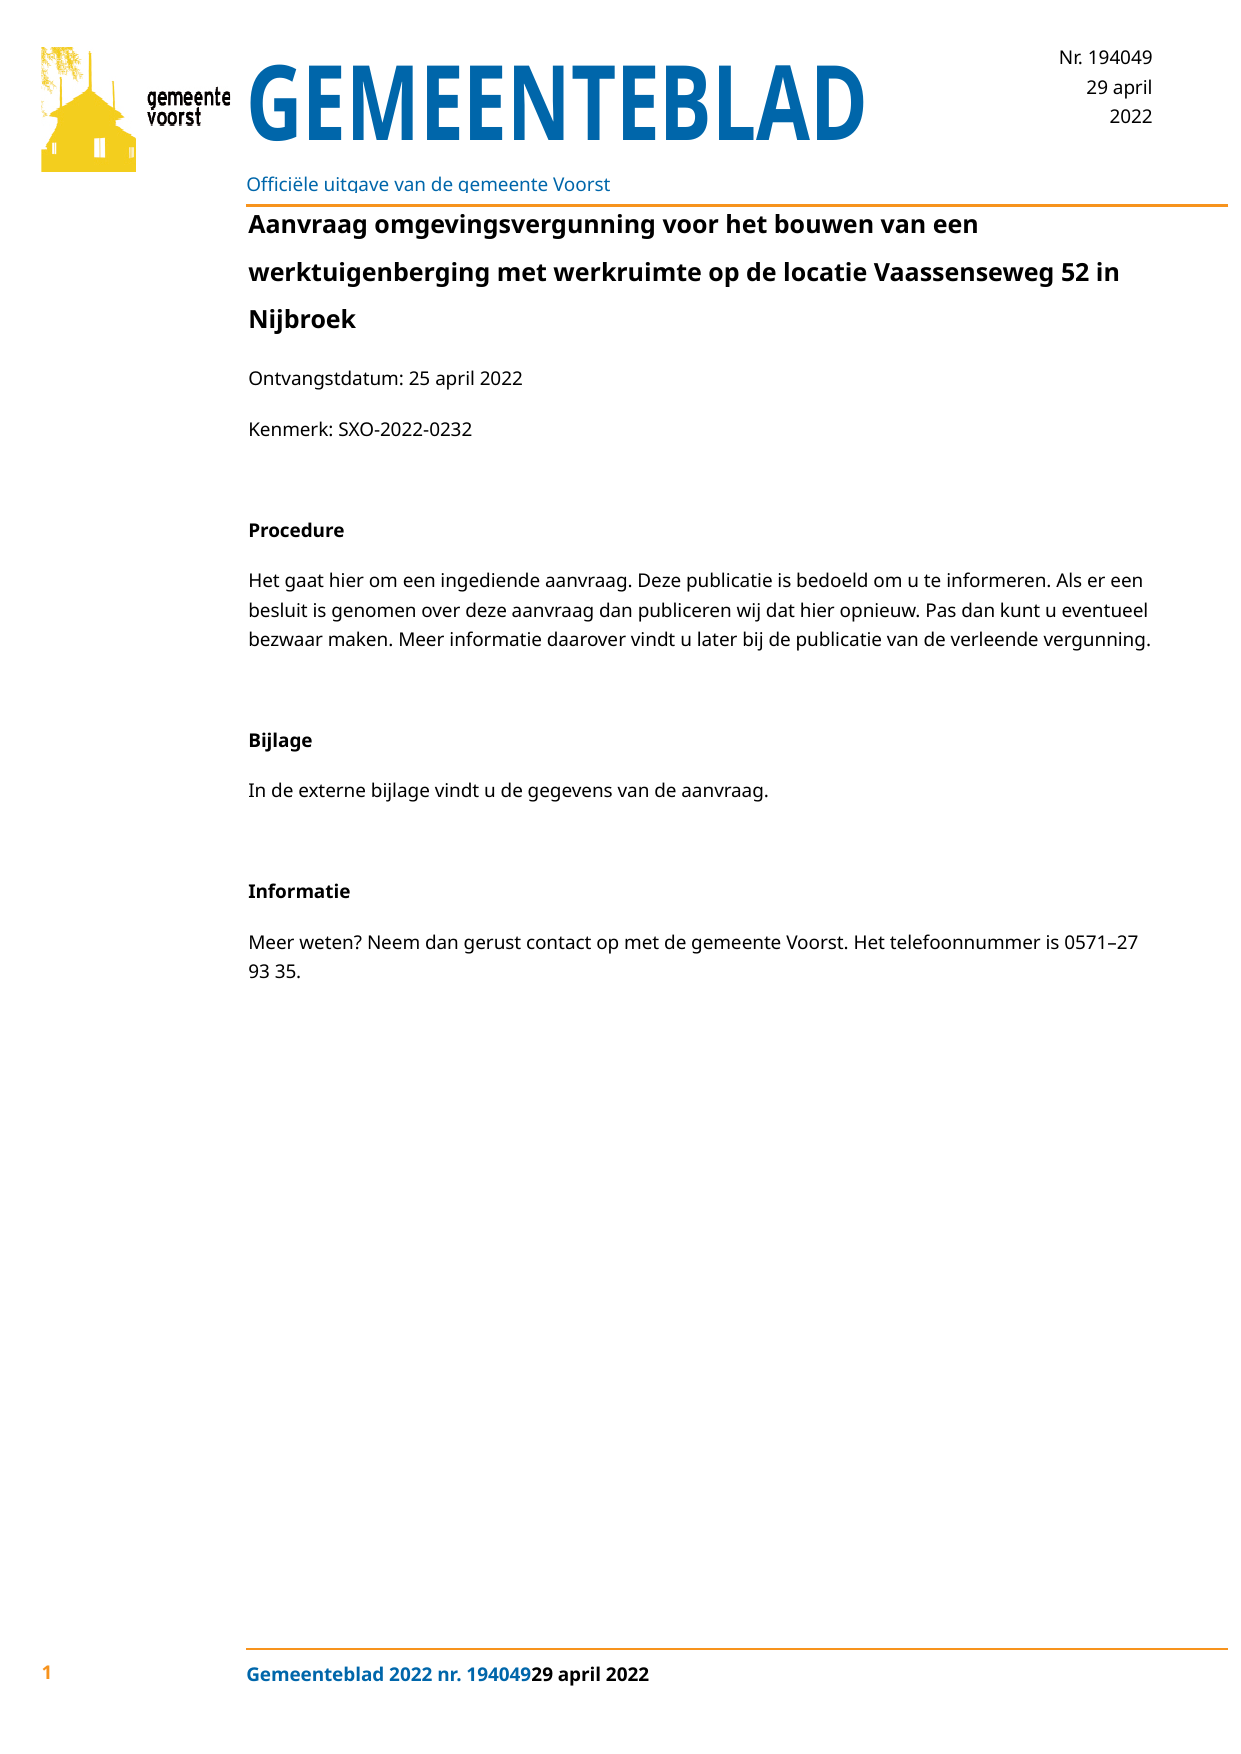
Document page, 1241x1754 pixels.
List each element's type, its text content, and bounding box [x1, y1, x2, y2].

text Meer weten? Neem dan gerust contact op met de gemeente Voorst. Het telefoonnummer is 0571–27 93 35. [248, 929, 1152, 984]
text Het gaat hier om een ingediende aanvraag. Deze publicatie is bedoeld om u te informeren. Als er een besluit is genomen over deze aanvraag dan publiceren wij dat hier opnieuw. Pas dan kunt u eventueel bezwaar maken. Meer informatie daarover vindt u later bij de publicatie van de verleende vergunning. [248, 567, 1152, 652]
text In de externe bijlage vindt u de gegevens van de aanvraag. [248, 778, 1152, 803]
text Bijlage [248, 727, 1152, 753]
text Procedure [248, 517, 1152, 542]
text Ontvangstdatum: 25 april 2022 [248, 366, 1152, 391]
picture [41, 47, 231, 172]
text Aanvraag omgevingsvergunning voor het bouwen van een werktuigenberging met werkruimte op de locatie Vaassenseweg 52 in Nijbroek [248, 207, 1152, 336]
text Kenmerk: SXO-2022-0232 [248, 416, 1152, 442]
text Informatie [248, 878, 1152, 904]
